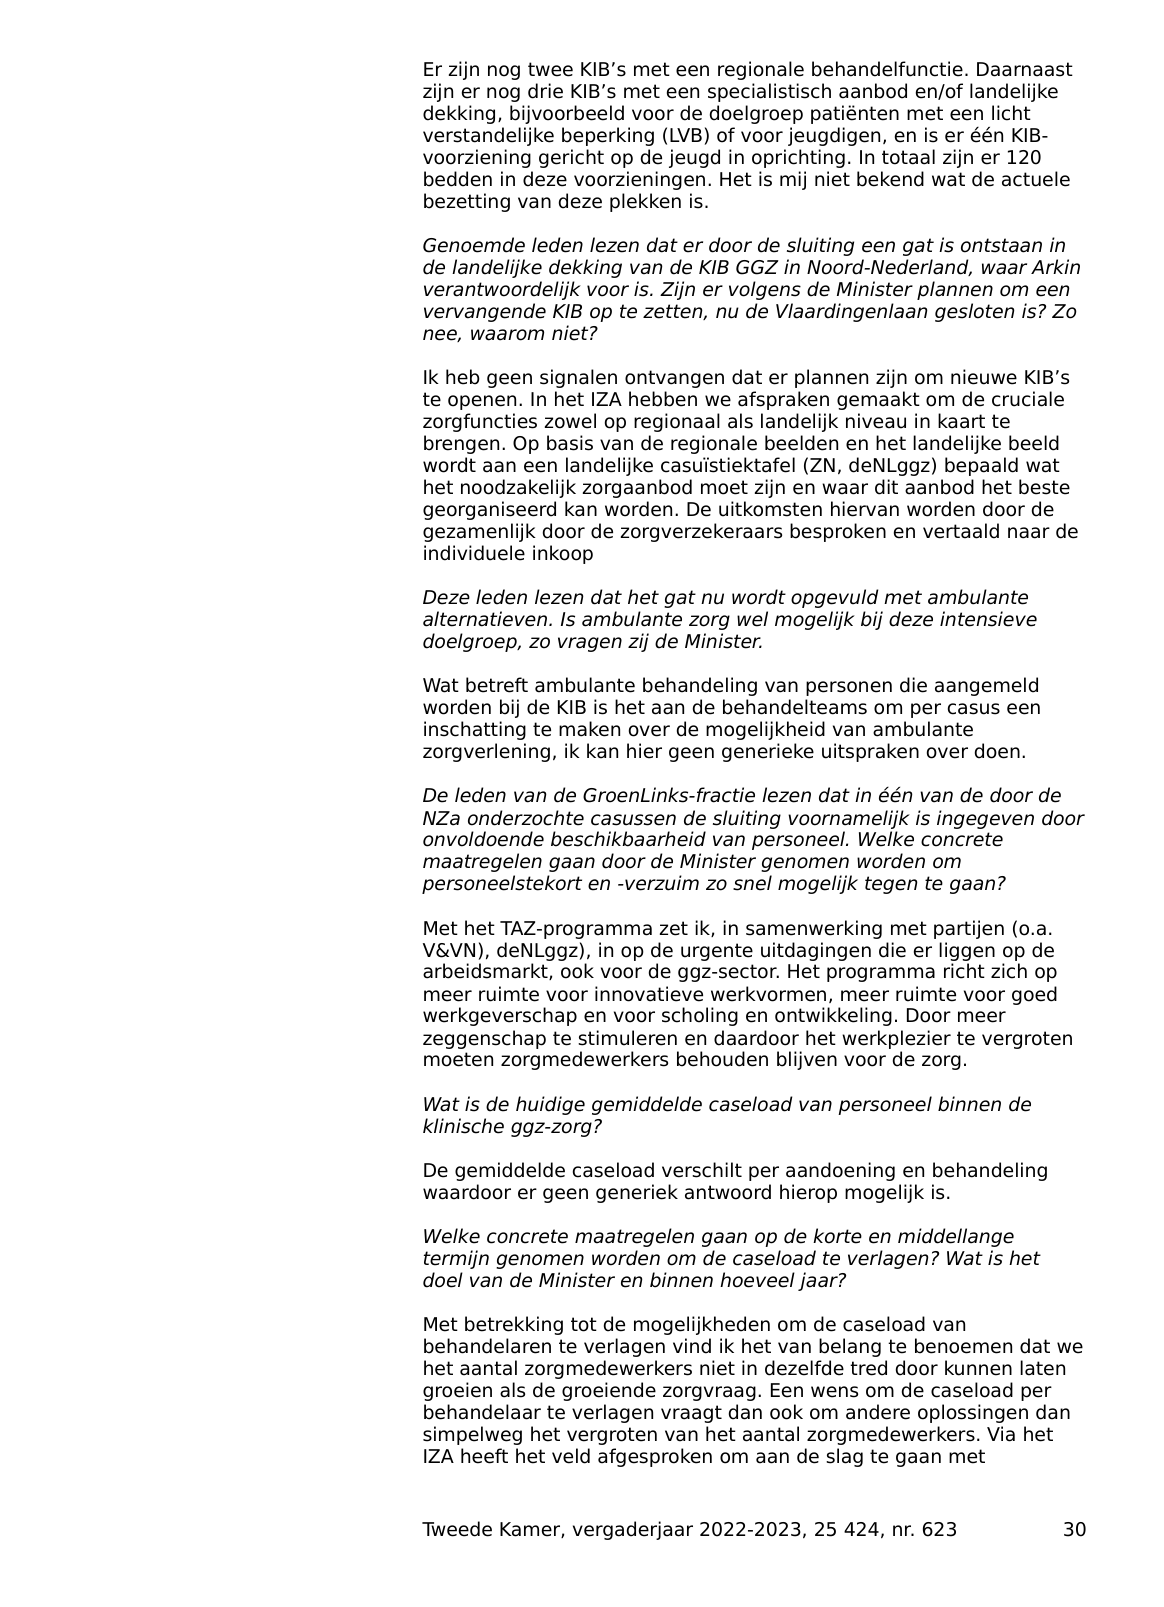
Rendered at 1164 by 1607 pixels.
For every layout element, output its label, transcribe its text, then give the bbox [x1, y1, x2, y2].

text Genoemde leden lezen dat er door de sluiting een gat is ontstaan in de landelijke dekking van de KIB GGZ in Noord-Nederland, waar Arkin verantwoordelijk voor is. Zijn er volgens de Minister plannen om een vervangende KIB op te zetten, nu de Vlaardingenlaan gesloten is? Zo nee, waarom niet? [422, 235, 1087, 345]
text Welke concrete maatregelen gaan op de korte en middellange termijn genomen worden om de caseload te verlagen? Wat is het doel van de Minister en binnen hoeveel jaar? [422, 1226, 1087, 1292]
text De leden van de GroenLinks-fractie lezen dat in één van de door de NZa onderzochte casussen de sluiting voornamelijk is ingegeven door onvoldoende beschikbaarheid van personeel. Welke concrete maatregelen gaan door de Minister genomen worden om personeelstekort en -verzuim zo snel mogelijk tegen te gaan? [422, 785, 1087, 895]
text Deze leden lezen dat het gat nu wordt opgevuld met ambulante alternatieven. Is ambulante zorg wel mogelijk bij deze intensieve doelgroep, zo vragen zij de Minister. [422, 587, 1087, 653]
text Er zijn nog twee KIB’s met een regionale behandelfunctie. Daarnaast zijn er nog drie KIB’s met een specialistisch aanbod en/of landelijke dekking, bijvoorbeeld voor de doelgroep patiënten met een licht verstandelijke beperking (LVB) of voor jeugdigen, en is er één KIB-voorziening gericht op de jeugd in oprichting. In totaal zijn er 120 bedden in deze voorzieningen. Het is mij niet bekend wat de actuele bezetting van deze plekken is. [422, 59, 1087, 213]
text Wat betreft ambulante behandeling van personen die aangemeld worden bij de KIB is het aan de behandelteams om per casus een inschatting te maken over de mogelijkheid van ambulante zorgverlening, ik kan hier geen generieke uitspraken over doen. [422, 675, 1087, 763]
text De gemiddelde caseload verschilt per aandoening en behandeling waardoor er geen generiek antwoord hierop mogelijk is. [422, 1160, 1087, 1204]
text Wat is de huidige gemiddelde caseload van personeel binnen de klinische ggz-zorg? [422, 1093, 1087, 1137]
text Met het TAZ-programma zet ik, in samenwerking met partijen (o.a. V&VN), deNLggz), in op de urgente uitdagingen die er liggen op de arbeidsmarkt, ook voor de ggz-sector. Het programma richt zich op meer ruimte voor innovatieve werkvormen, meer ruimte voor goed werkgeverschap en voor scholing en ontwikkeling. Door meer zeggenschap te stimuleren en daardoor het werkplezier te vergroten moeten zorgmedewerkers behouden blijven voor de zorg. [422, 917, 1087, 1071]
text Met betrekking tot de mogelijkheden om de caseload van behandelaren te verlagen vind ik het van belang te benoemen dat we het aantal zorgmedewerkers niet in dezelfde tred door kunnen laten groeien als de groeiende zorgvraag. Een wens om de caseload per behandelaar te verlagen vraagt dan ook om andere oplossingen dan simpelweg het vergroten van het aantal zorgmedewerkers. Via het IZA heeft het veld afgesproken om aan de slag te gaan met [422, 1314, 1087, 1468]
text Ik heb geen signalen ontvangen dat er plannen zijn om nieuwe KIB’s te openen. In het IZA hebben we afspraken gemaakt om de cruciale zorgfuncties zowel op regionaal als landelijk niveau in kaart te brengen. Op basis van de regionale beelden en het landelijke beeld wordt aan een landelijke casuïstiektafel (ZN, deNLggz) bepaald wat het noodzakelijk zorgaanbod moet zijn en waar dit aanbod het beste georganiseerd kan worden. De uitkomsten hiervan worden door de gezamenlijk door de zorgverzekeraars besproken en vertaald naar de individuele inkoop [422, 367, 1087, 565]
